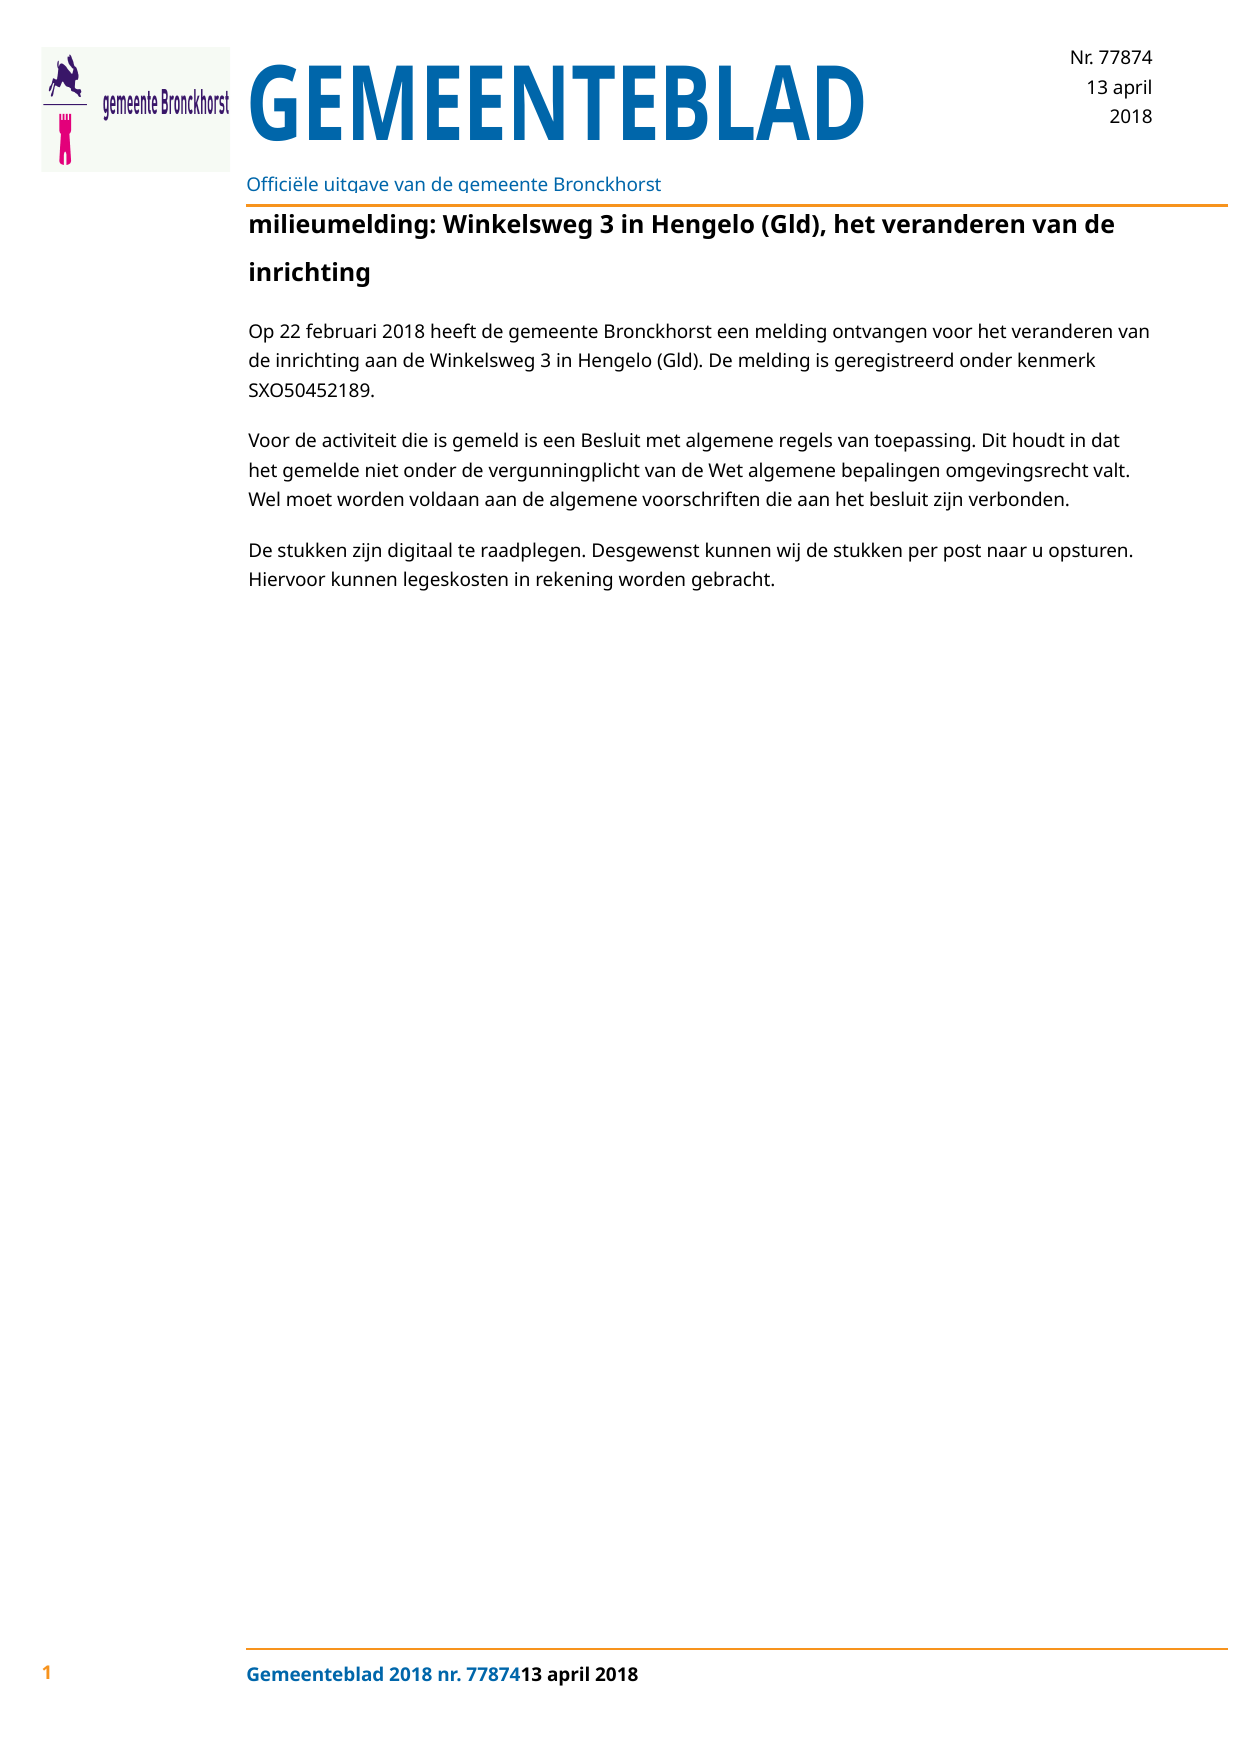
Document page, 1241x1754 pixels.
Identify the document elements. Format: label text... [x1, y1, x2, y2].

text De stukken zijn digitaal te raadplegen. Desgewenst kunnen wij de stukken per post naar u opsturen. Hiervoor kunnen legeskosten in rekening worden gebracht. [248, 537, 1152, 592]
text milieumelding: Winkelsweg 3 in Hengelo (Gld), het veranderen van de inrichting [248, 207, 1152, 288]
text Op 22 februari 2018 heeft de gemeente Bronckhorst een melding ontvangen voor het veranderen van de inrichting aan de Winkelsweg 3 in Hengelo (Gld). De melding is geregistreerd onder kenmerk SXO50452189. [248, 318, 1152, 403]
picture [41, 47, 231, 172]
text Voor de activiteit die is gemeld is een Besluit met algemene regels van toepassing. Dit houdt in dat het gemelde niet onder de vergunningplicht van de Wet algemene bepalingen omgevingsrecht valt. Wel moet worden voldaan aan de algemene voorschriften die aan het besluit zijn verbonden. [248, 427, 1152, 512]
